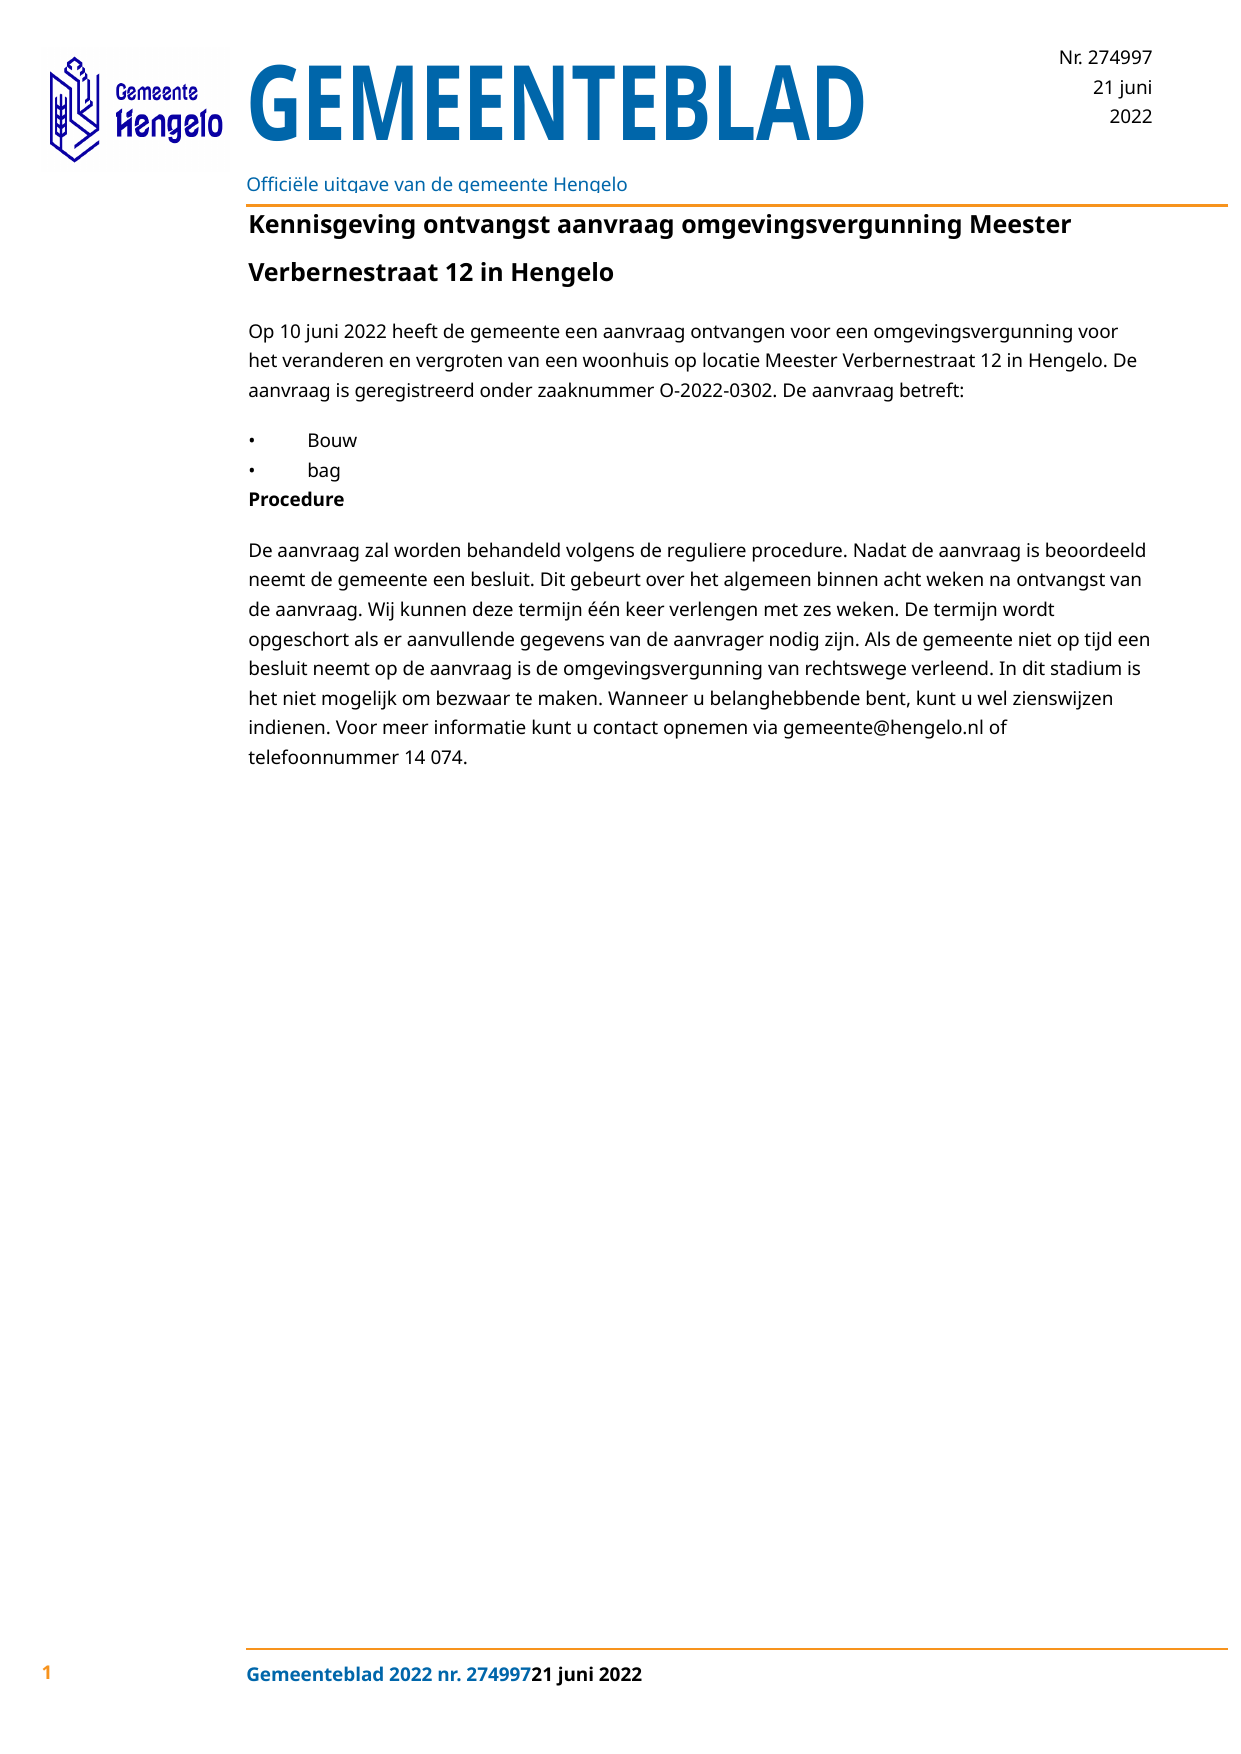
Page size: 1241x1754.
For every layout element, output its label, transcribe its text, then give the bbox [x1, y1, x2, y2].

list bag [248, 457, 1152, 483]
list Bouw [248, 427, 1152, 453]
text Op 10 juni 2022 heeft de gemeente een aanvraag ontvangen voor een omgevingsvergunning voor het veranderen en vergroten van een woonhuis op locatie Meester Verbernestraat 12 in Hengelo. De aanvraag is geregistreerd onder zaaknummer O-2022-0302. De aanvraag betreft: [248, 318, 1152, 403]
text De aanvraag zal worden behandeld volgens de reguliere procedure. Nadat de aanvraag is beoordeeld neemt de gemeente een besluit. Dit gebeurt over het algemeen binnen acht weken na ontvangst van de aanvraag. Wij kunnen deze termijn één keer verlengen met zes weken. De termijn wordt opgeschort als er aanvullende gegevens van de aanvrager nodig zijn. Als de gemeente niet op tijd een besluit neemt op de aanvraag is de omgevingsvergunning van rechtswege verleend. In dit stadium is het niet mogelijk om bezwaar te maken. Wanneer u belanghebbende bent, kunt u wel zienswijzen indienen. Voor meer informatie kunt u contact opnemen via gemeente@hengelo.nl of telefoonnummer 14 074. [248, 537, 1152, 770]
text Procedure [248, 487, 1152, 512]
text Kennisgeving ontvangst aanvraag omgevingsvergunning Meester Verbernestraat 12 in Hengelo [248, 207, 1152, 288]
picture [41, 47, 231, 172]
